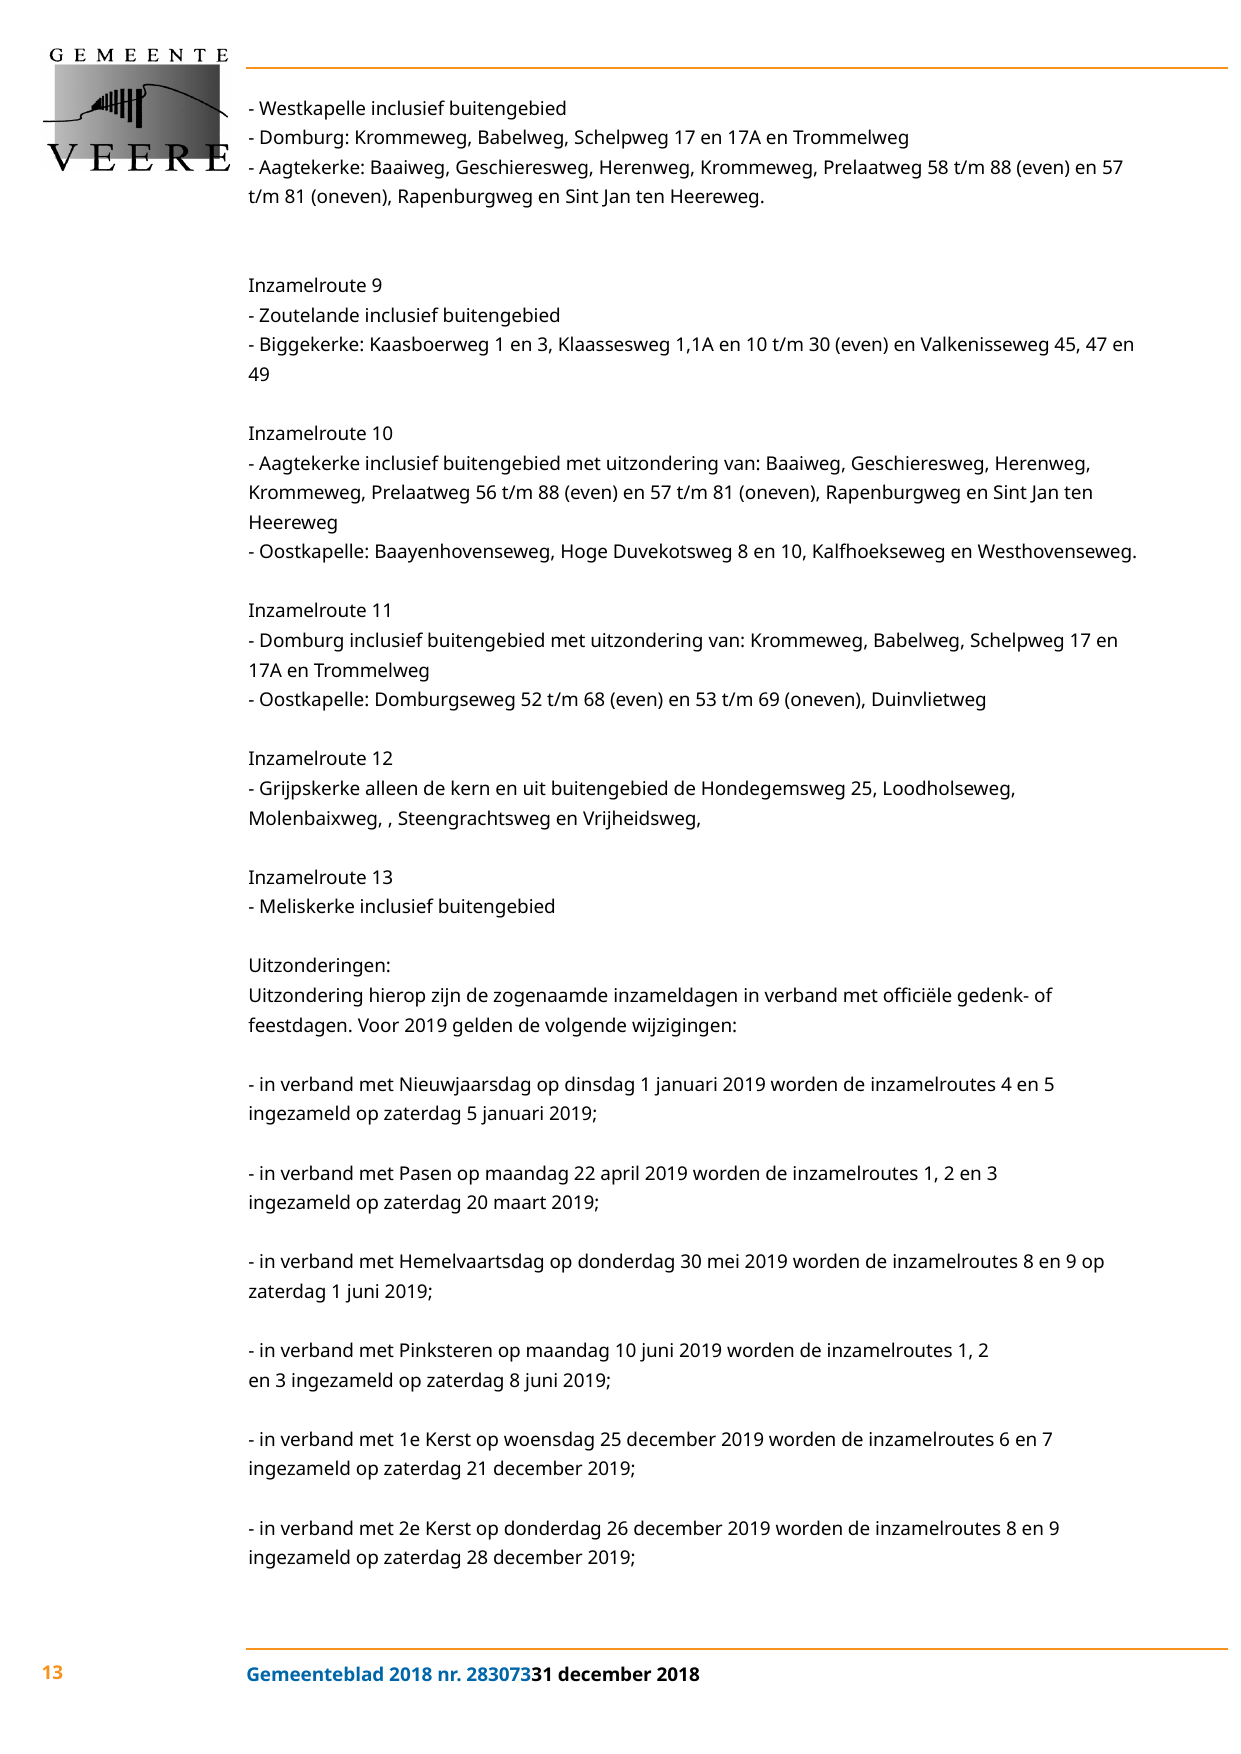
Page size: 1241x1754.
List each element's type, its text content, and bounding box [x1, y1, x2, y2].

text - Biggekerke: Kaasboerweg 1 en 3, Klaassesweg 1,1A en 10 t/m 30 (even) en Valkenisseweg 45, 47 en 49 [248, 331, 1152, 387]
text - Oostkapelle: Domburgseweg 52 t/m 68 (even) en 53 t/m 69 (oneven), Duinvlietweg [248, 686, 1152, 712]
text - Oostkapelle: Baayenhovenseweg, Hoge Duvekotsweg 8 en 10, Kalfhoekseweg en Westhovenseweg. [248, 538, 1152, 564]
text - in verband met 1e Kerst op woensdag 25 december 2019 worden de inzamelroutes 6 en 7 ingezameld op zaterdag 21 december 2019; [248, 1426, 1152, 1481]
text - Domburg: Krommeweg, Babelweg, Schelpweg 17 en 17A en Trommelweg [248, 124, 1152, 150]
text - in verband met Hemelvaartsdag op donderdag 30 mei 2019 worden de inzamelroutes 8 en 9 op [248, 1248, 1152, 1274]
text ingezameld op zaterdag 20 maart 2019; [248, 1189, 1152, 1215]
text - Aagtekerke inclusief buitengebied met uitzondering van: Baaiweg, Geschieresweg, Herenweg, Krommeweg, Prelaatweg 56 t/m 88 (even) en 57 t/m 81 (oneven), Rapenburgweg en Sint Jan ten Heereweg [248, 450, 1152, 535]
text Uitzonderingen: [248, 953, 1152, 978]
text - in verband met Nieuwjaarsdag op dinsdag 1 januari 2019 worden de inzamelroutes 4 en 5 [248, 1071, 1152, 1097]
text Uitzondering hierop zijn de zogenaamde inzameldagen in verband met officiële gedenk- of feestdagen. Voor 2019 gelden de volgende wijzigingen: [248, 982, 1152, 1038]
text Inzamelroute 11 [248, 598, 1152, 623]
text Inzamelroute 10 [248, 420, 1152, 446]
text - Grijpskerke alleen de kern en uit buitengebied de Hondegemsweg 25, Loodholseweg, Molenbaixweg, , Steengrachtsweg en Vrijheidsweg, [248, 775, 1152, 831]
picture [41, 47, 231, 172]
text Inzamelroute 12 [248, 746, 1152, 771]
text - Aagtekerke: Baaiweg, Geschieresweg, Herenweg, Krommeweg, Prelaatweg 58 t/m 88 (even) en 57 t/m 81 (oneven), Rapenburgweg en Sint Jan ten Heereweg. [248, 154, 1152, 209]
text ingezameld op zaterdag 5 januari 2019; [248, 1101, 1152, 1126]
text - Zoutelande inclusief buitengebied [248, 302, 1152, 328]
text Inzamelroute 13 [248, 864, 1152, 890]
text - Westkapelle inclusief buitengebied [248, 95, 1152, 121]
text en 3 ingezameld op zaterdag 8 juni 2019; [248, 1367, 1152, 1393]
text - in verband met Pasen op maandag 22 april 2019 worden de inzamelroutes 1, 2 en 3 [248, 1160, 1152, 1186]
text - Domburg inclusief buitengebied met uitzondering van: Krommeweg, Babelweg, Schelpweg 17 en 17A en Trommelweg [248, 627, 1152, 683]
text - in verband met 2e Kerst op donderdag 26 december 2019 worden de inzamelroutes 8 en 9 ingezameld op zaterdag 28 december 2019; [248, 1515, 1152, 1570]
text - Meliskerke inclusief buitengebied [248, 893, 1152, 919]
text - in verband met Pinksteren op maandag 10 juni 2019 worden de inzamelroutes 1, 2 [248, 1337, 1152, 1363]
text zaterdag 1 juni 2019; [248, 1278, 1152, 1304]
text Inzamelroute 9 [248, 272, 1152, 298]
